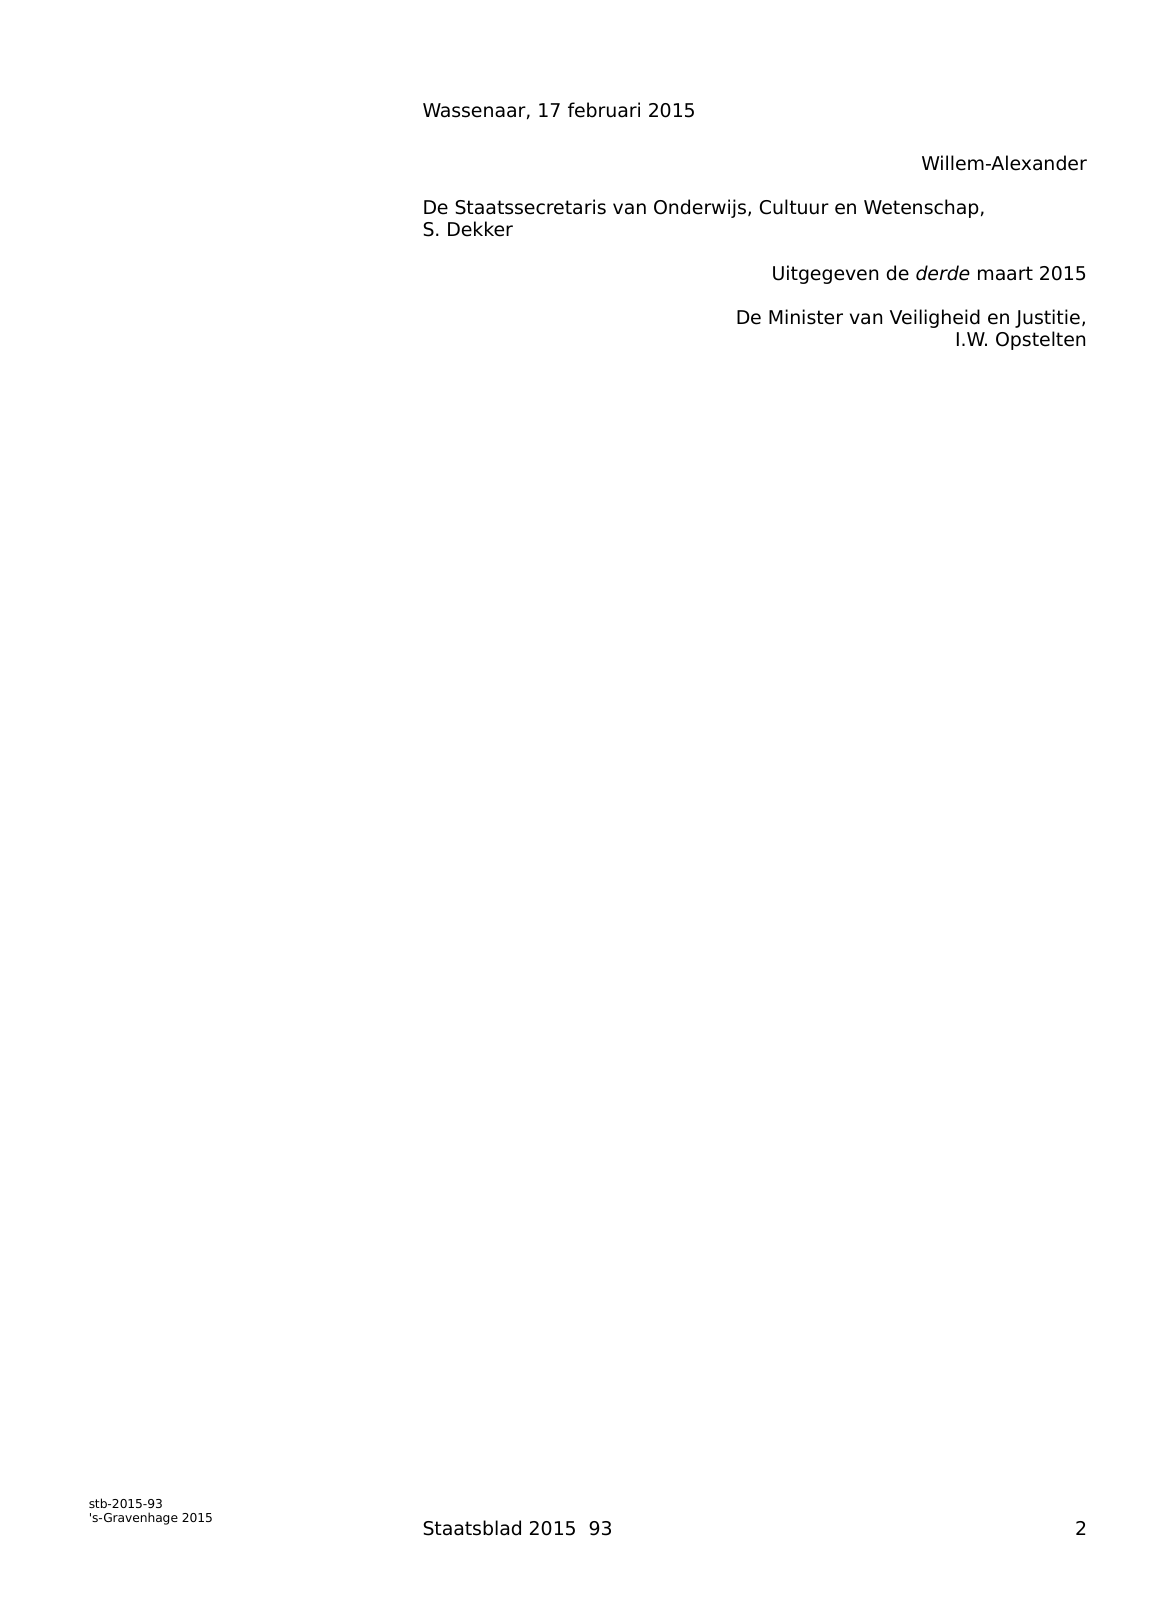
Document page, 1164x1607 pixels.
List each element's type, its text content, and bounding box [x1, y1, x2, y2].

text 's-Gravenhage 2015 [88, 1511, 323, 1525]
text De Minister van Veiligheid en Justitie, I.W. Opstelten [422, 307, 1087, 351]
text Willem-Alexander [422, 152, 1087, 174]
text Wassenaar, 17 februari 2015 [422, 100, 1087, 122]
text stb-2015-93 [88, 1497, 323, 1511]
text Uitgegeven de derde maart 2015 [422, 263, 1087, 285]
text De Staatssecretaris van Onderwijs, Cultuur en Wetenschap, S. Dekker [422, 197, 1087, 241]
